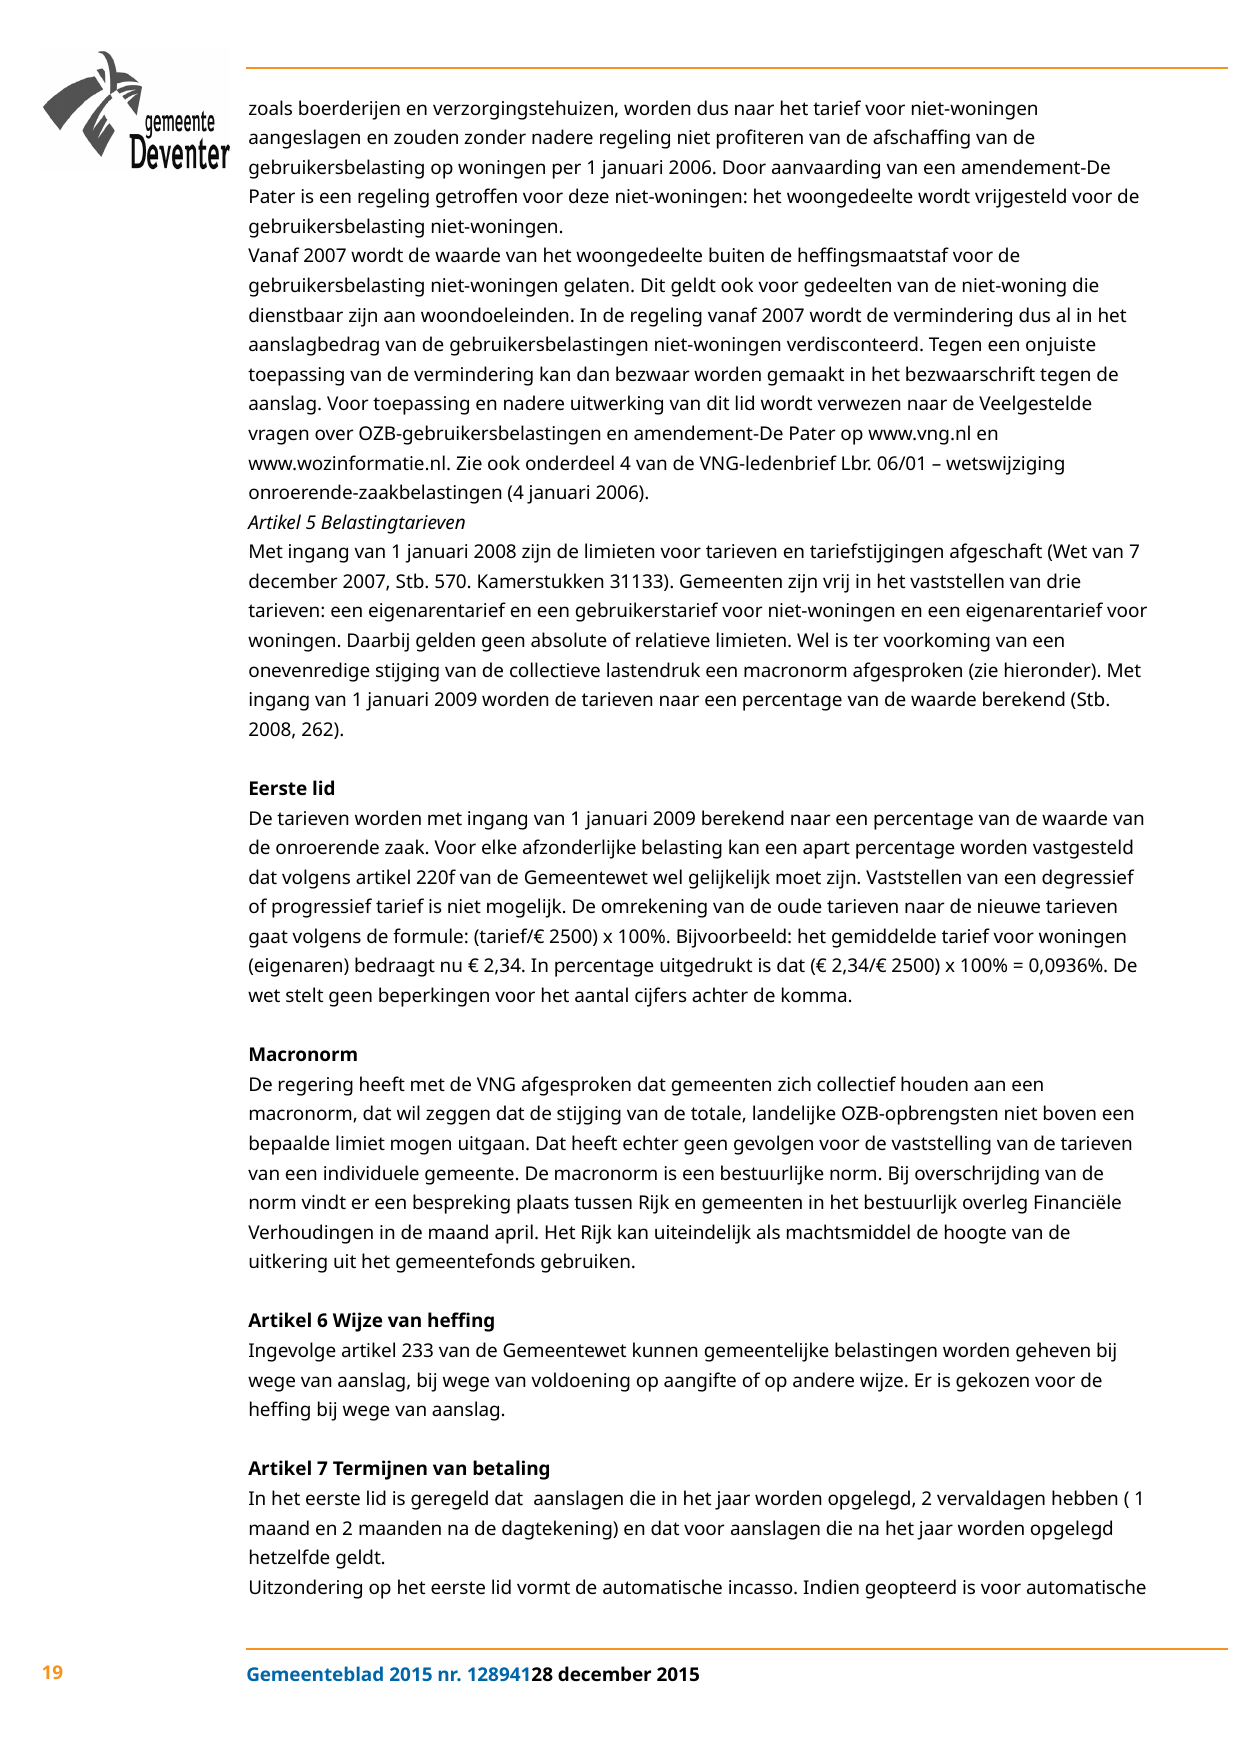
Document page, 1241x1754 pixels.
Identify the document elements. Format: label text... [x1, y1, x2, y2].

text De regering heeft met de VNG afgesproken dat gemeenten zich collectief houden aan een macronorm, dat wil zeggen dat de stijging van de totale, landelijke OZB-opbrengsten niet boven een bepaalde limiet mogen uitgaan. Dat heeft echter geen gevolgen voor de vaststelling van de tarieven van een individuele gemeente. De macronorm is een bestuurlijke norm. Bij overschrijding van de norm vindt er een bespreking plaats tussen Rijk en gemeenten in het bestuurlijk overleg Financiële Verhoudingen in de maand april. Het Rijk kan uiteindelijk als machtsmiddel de hoogte van de uitkering uit het gemeentefonds gebruiken. [248, 1071, 1152, 1274]
text Artikel 6 Wijze van heffing [248, 1308, 1152, 1333]
text De tarieven worden met ingang van 1 januari 2009 berekend naar een percentage van de waarde van de onroerende zaak. Voor elke afzonderlijke belasting kan een apart percentage worden vastgesteld dat volgens artikel 220f van de Gemeentewet wel gelijkelijk moet zijn. Vaststellen van een degressief of progressief tarief is niet mogelijk. De omrekening van de oude tarieven naar de nieuwe tarieven gaat volgens de formule: (tarief/€ 2500) x 100%. Bijvoorbeeld: het gemiddelde tarief voor woningen (eigenaren) bedraagt nu € 2,34. In percentage uitgedrukt is dat (€ 2,34/€ 2500) x 100% = 0,0936%. De wet stelt geen beperkingen voor het aantal cijfers achter de komma. [248, 805, 1152, 1008]
text Vanaf 2007 wordt de waarde van het woongedeelte buiten de heffingsmaatstaf voor de gebruikersbelasting niet-woningen gelaten. Dit geldt ook voor gedeelten van de niet-woning die dienstbaar zijn aan woondoeleinden. In de regeling vanaf 2007 wordt de vermindering dus al in het aanslagbedrag van de gebruikersbelastingen niet-woningen verdisconteerd. Tegen een onjuiste toepassing van de vermindering kan dan bezwaar worden gemaakt in het bezwaarschrift tegen de aanslag. Voor toepassing en nadere uitwerking van dit lid wordt verwezen naar de Veelgestelde vragen over OZB-gebruikersbelastingen en amendement-De Pater op www.vng.nl en www.wozinformatie.nl. Zie ook onderdeel 4 van de VNG-ledenbrief Lbr. 06/01 – wetswijziging onroerende-zaakbelastingen (4 januari 2006). [248, 243, 1152, 505]
text Artikel 5 Belastingtarieven [248, 509, 1152, 535]
text Eerste lid [248, 775, 1152, 801]
text Macronorm [248, 1041, 1152, 1067]
text Ingevolge artikel 233 van de Gemeentewet kunnen gemeentelijke belastingen worden geheven bij wege van aanslag, bij wege van voldoening op aangifte of op andere wijze. Er is gekozen voor de heffing bij wege van aanslag. [248, 1337, 1152, 1422]
text Met ingang van 1 januari 2008 zijn de limieten voor tarieven en tariefstijgingen afgeschaft (Wet van 7 december 2007, Stb. 570. Kamerstukken 31133). Gemeenten zijn vrij in het vaststellen van drie tarieven: een eigenarentarief en een gebruikerstarief voor niet-woningen en een eigenarentarief voor woningen. Daarbij gelden geen absolute of relatieve limieten. Wel is ter voorkoming van een onevenredige stijging van de collectieve lastendruk een macronorm afgesproken (zie hieronder). Met ingang van 1 januari 2009 worden de tarieven naar een percentage van de waarde berekend (Stb. 2008, 262). [248, 538, 1152, 742]
text zoals boerderijen en verzorgingstehuizen, worden dus naar het tarief voor niet-woningen aangeslagen en zouden zonder nadere regeling niet profiteren van de afschaffing van de gebruikersbelasting op woningen per 1 januari 2006. Door aanvaarding van een amendement-De Pater is een regeling getroffen voor deze niet-woningen: het woongedeelte wordt vrijgesteld voor de gebruikersbelasting niet-woningen. [248, 95, 1152, 239]
picture [41, 47, 231, 172]
text Artikel 7 Termijnen van betaling [248, 1456, 1152, 1481]
text In het eerste lid is geregeld dat aanslagen die in het jaar worden opgelegd, 2 vervaldagen hebben ( 1 maand en 2 maanden na de dagtekening) en dat voor aanslagen die na het jaar worden opgelegd hetzelfde geldt. [248, 1485, 1152, 1570]
text Uitzondering op het eerste lid vormt de automatische incasso. Indien geopteerd is voor automatische [248, 1574, 1152, 1600]
